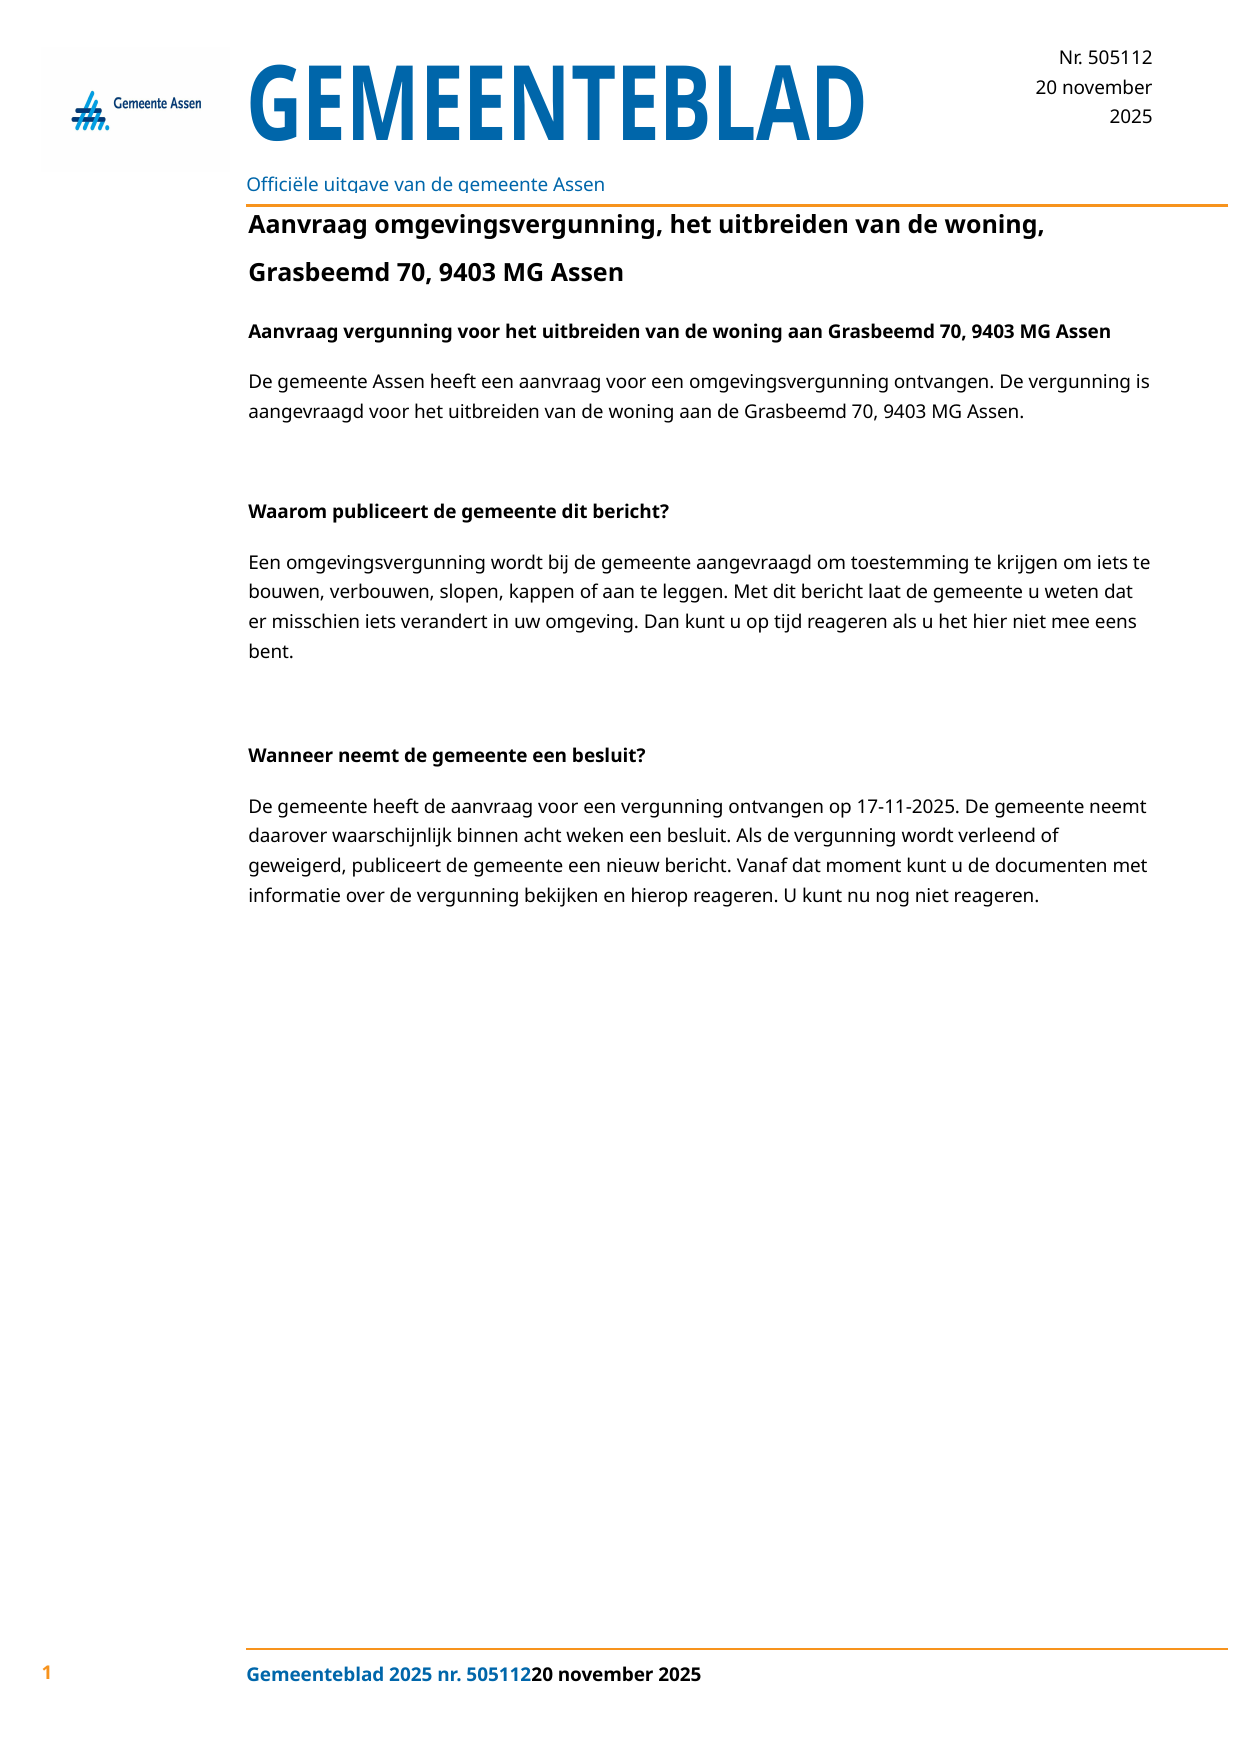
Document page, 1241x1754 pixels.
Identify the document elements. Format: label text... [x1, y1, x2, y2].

text Aanvraag omgevingsvergunning, het uitbreiden van de woning, Grasbeemd 70, 9403 MG Assen [248, 207, 1152, 288]
text De gemeente Assen heeft een aanvraag voor een omgevingsvergunning ontvangen. De vergunning is aangevraagd voor het uitbreiden van de woning aan de Grasbeemd 70, 9403 MG Assen. [248, 368, 1152, 424]
text De gemeente heeft de aanvraag voor een vergunning ontvangen op 17-11-2025. De gemeente neemt daarover waarschijnlijk binnen acht weken een besluit. Als de vergunning wordt verleend of geweigerd, publiceert de gemeente een nieuw bericht. Vanaf dat moment kunt u de documenten met informatie over de vergunning bekijken en hierop reageren. U kunt nu nog niet reageren. [248, 793, 1152, 908]
text Waarom publiceert de gemeente dit bericht? [248, 499, 1152, 524]
text Aanvraag vergunning voor het uitbreiden van de woning aan Grasbeemd 70, 9403 MG Assen [248, 318, 1152, 344]
picture [41, 47, 231, 172]
text Een omgevingsvergunning wordt bij de gemeente aangevraagd om toestemming te krijgen om iets te bouwen, verbouwen, slopen, kappen of aan te leggen. Met dit bericht laat de gemeente u weten dat er misschien iets verandert in uw omgeving. Dan kunt u op tijd reageren als u het hier niet mee eens bent. [248, 549, 1152, 664]
text ﻿Wanneer neemt de gemeente een besluit? [248, 739, 1152, 768]
